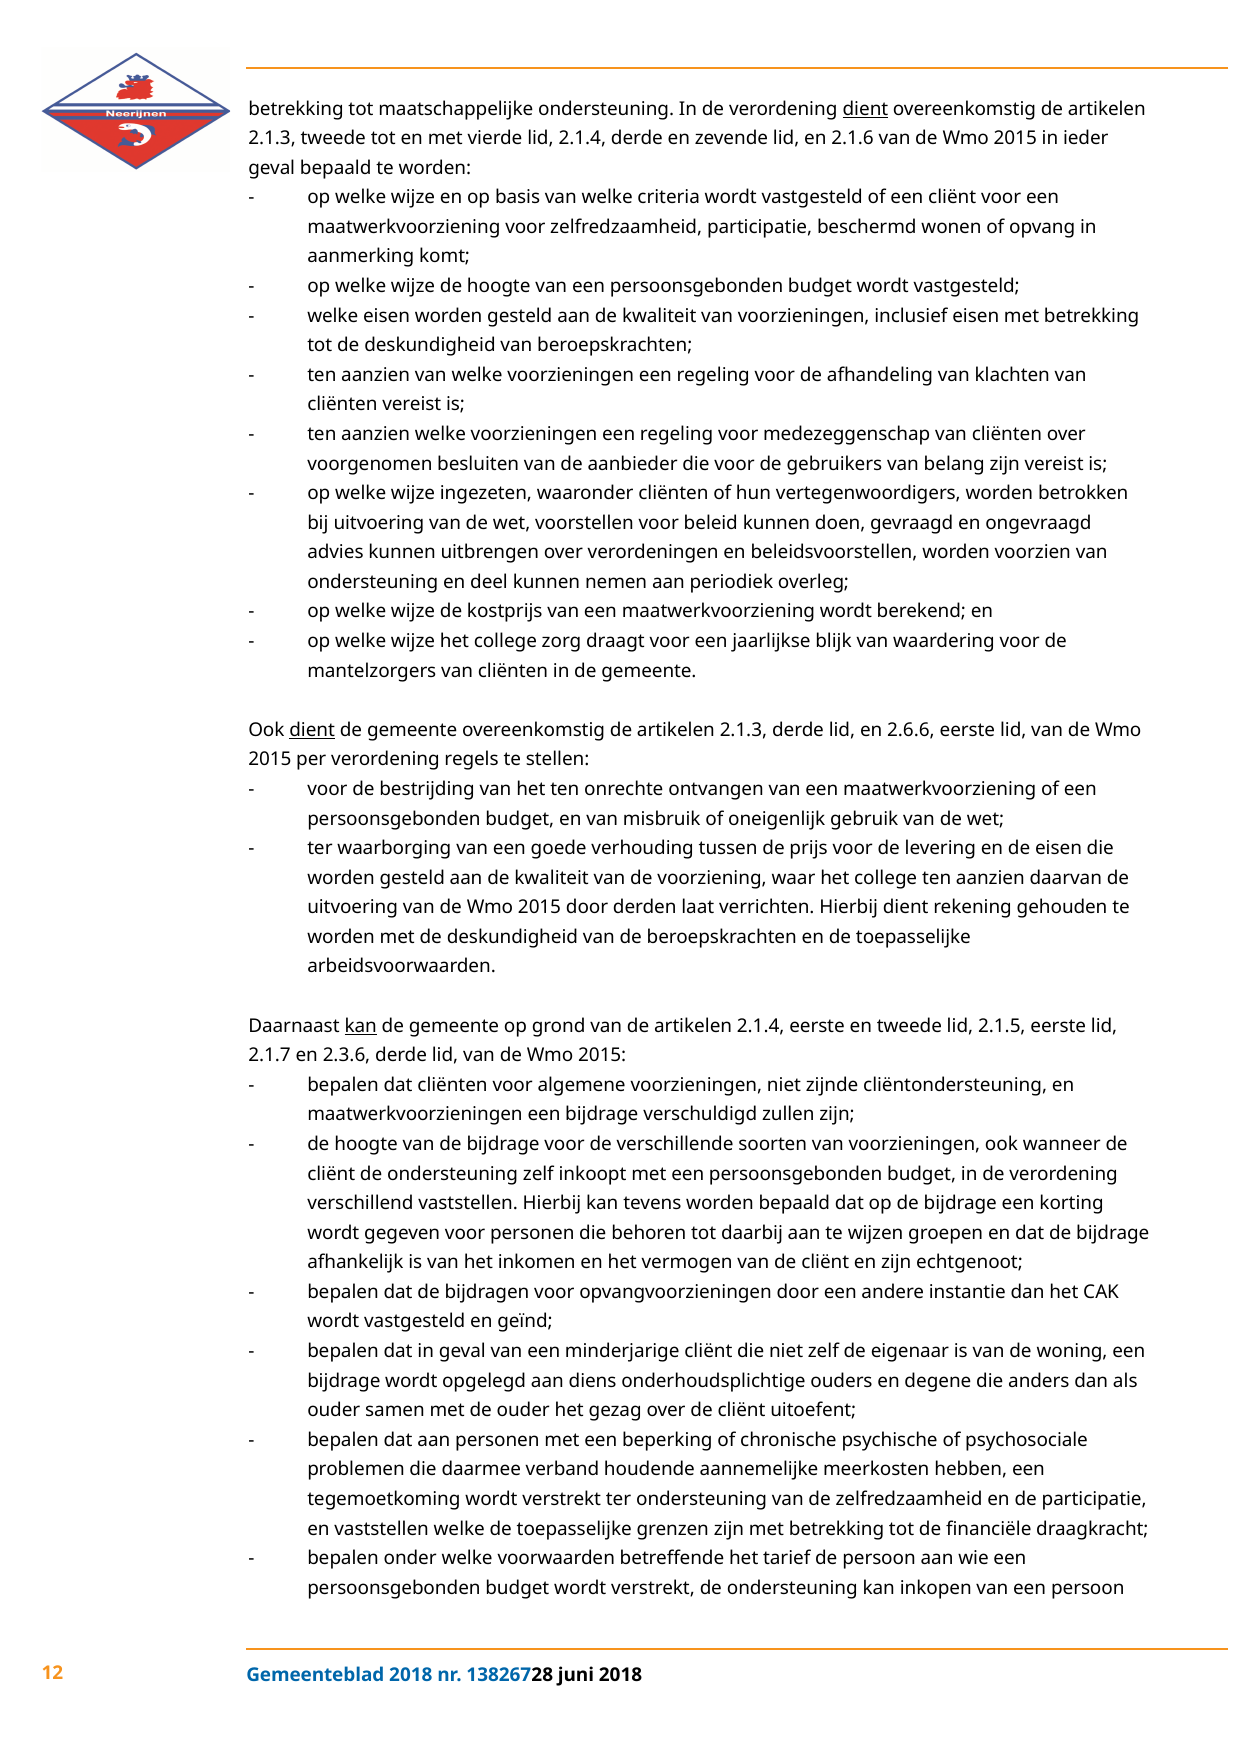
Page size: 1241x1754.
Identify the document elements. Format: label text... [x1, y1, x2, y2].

list ten aanzien welke voorzieningen een regeling voor medezeggenschap van cliënten over voorgenomen besluiten van de aanbieder die voor de gebruikers van belang zijn vereist is; [248, 420, 1152, 476]
list bepalen dat in geval van een minderjarige cliënt die niet zelf de eigenaar is van de woning, een bijdrage wordt opgelegd aan diens onderhoudsplichtige ouders en degene die anders dan als ouder samen met de ouder het gezag over de cliënt uitoefent; [248, 1337, 1152, 1422]
list de hoogte van de bijdrage voor de verschillende soorten van voorzieningen, ook wanneer de cliënt de ondersteuning zelf inkoopt met een persoonsgebonden budget, in de verordening verschillend vaststellen. Hierbij kan tevens worden bepaald dat op de bijdrage een korting wordt gegeven voor personen die behoren tot daarbij aan te wijzen groepen en dat de bijdrage afhankelijk is van het inkomen en het vermogen van de cliënt en zijn echtgenoot; [248, 1130, 1152, 1274]
text Ook dient de gemeente overeenkomstig de artikelen 2.1.3, derde lid, en 2.6.6, eerste lid, van de Wmo 2015 per verordening regels te stellen: [248, 716, 1152, 771]
list op welke wijze het college zorg draagt voor een jaarlijkse blijk van waardering voor de mantelzorgers van cliënten in de gemeente. [248, 627, 1152, 683]
list ter waarborging van een goede verhouding tussen de prijs voor de levering en de eisen die worden gesteld aan de kwaliteit van de voorziening, waar het college ten aanzien daarvan de uitvoering van de Wmo 2015 door derden laat verrichten. Hierbij dient rekening gehouden te worden met de deskundigheid van de beroepskrachten en de toepasselijke arbeidsvoorwaarden. [248, 834, 1152, 978]
list op welke wijze de kostprijs van een maatwerkvoorziening wordt berekend; en [248, 598, 1152, 623]
list bepalen onder welke voorwaarden betreffende het tarief de persoon aan wie een persoonsgebonden budget wordt verstrekt, de ondersteuning kan inkopen van een persoon [248, 1544, 1152, 1600]
picture [41, 47, 231, 172]
list bepalen dat de bijdragen voor opvangvoorzieningen door een andere instantie dan het CAK wordt vastgesteld en geïnd; [248, 1278, 1152, 1333]
list bepalen dat aan personen met een beperking of chronische psychische of psychosociale problemen die daarmee verband houdende aannemelijke meerkosten hebben, een tegemoetkoming wordt verstrekt ter ondersteuning van de zelfredzaamheid en de participatie, en vaststellen welke de toepasselijke grenzen zijn met betrekking tot de financiële draagkracht; [248, 1426, 1152, 1541]
text betrekking tot maatschappelijke ondersteuning. In de verordening dient overeenkomstig de artikelen 2.1.3, tweede tot en met vierde lid, 2.1.4, derde en zevende lid, en 2.1.6 van de Wmo 2015 in ieder geval bepaald te worden: [248, 95, 1152, 180]
text Daarnaast kan de gemeente op grond van de artikelen 2.1.4, eerste en tweede lid, 2.1.5, eerste lid, 2.1.7 en 2.3.6, derde lid, van de Wmo 2015: [248, 1012, 1152, 1067]
list welke eisen worden gesteld aan de kwaliteit van voorzieningen, inclusief eisen met betrekking tot de deskundigheid van beroepskrachten; [248, 302, 1152, 357]
list ten aanzien van welke voorzieningen een regeling voor de afhandeling van klachten van cliënten vereist is; [248, 361, 1152, 416]
list op welke wijze ingezeten, waaronder cliënten of hun vertegenwoordigers, worden betrokken bij uitvoering van de wet, voorstellen voor beleid kunnen doen, gevraagd en ongevraagd advies kunnen uitbrengen over verordeningen en beleidsvoorstellen, worden voorzien van ondersteuning en deel kunnen nemen aan periodiek overleg; [248, 479, 1152, 594]
list op welke wijze en op basis van welke criteria wordt vastgesteld of een cliënt voor een maatwerkvoorziening voor zelfredzaamheid, participatie, beschermd wonen of opvang in aanmerking komt; [248, 183, 1152, 268]
list voor de bestrijding van het ten onrechte ontvangen van een maatwerkvoorziening of een persoonsgebonden budget, en van misbruik of oneigenlijk gebruik van de wet; [248, 775, 1152, 831]
list op welke wijze de hoogte van een persoonsgebonden budget wordt vastgesteld; [248, 272, 1152, 298]
list bepalen dat cliënten voor algemene voorzieningen, niet zijnde cliëntondersteuning, en maatwerkvoorzieningen een bijdrage verschuldigd zullen zijn; [248, 1071, 1152, 1126]
